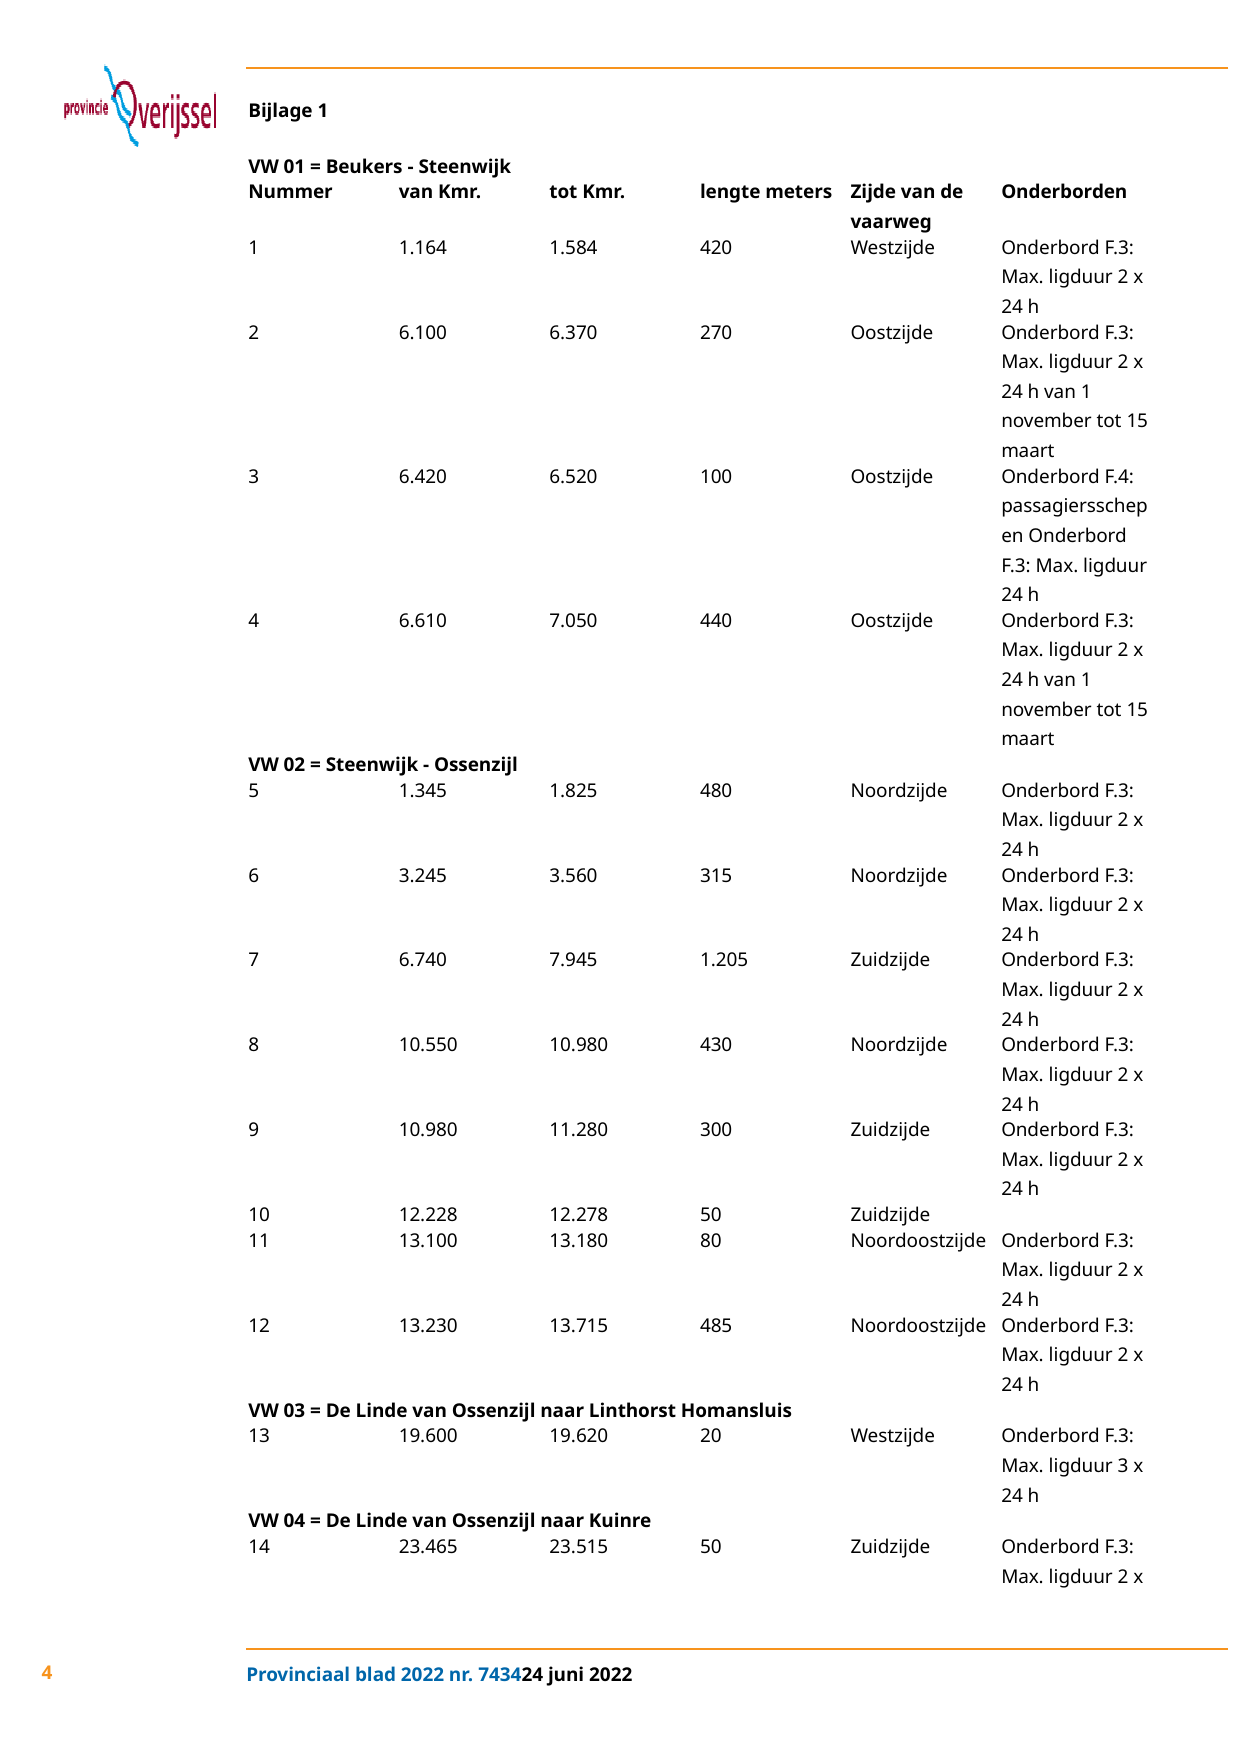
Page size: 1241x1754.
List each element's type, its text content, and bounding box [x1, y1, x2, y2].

table_cell 80 [700, 1227, 850, 1312]
table_cell Onderbord F.4: passagiersschepen Onderbord F.3: Max. ligduur 24 h [1001, 463, 1152, 607]
table_cell Noordzijde [850, 862, 1001, 947]
table_cell 430 [700, 1032, 850, 1116]
table_cell 10.550 [399, 1032, 549, 1116]
table_cell Onderborden [1001, 179, 1152, 234]
table_cell Onderbord F.3: Max. ligduur 2 x 24 h [1001, 947, 1152, 1032]
table_cell 5 [248, 777, 398, 862]
table_cell 1 [248, 234, 398, 319]
table_cell 13.230 [399, 1312, 549, 1397]
table_cell 23.515 [549, 1533, 700, 1588]
table_cell 1.164 [399, 234, 549, 319]
table_cell 6.740 [399, 947, 549, 1032]
table_cell 3.245 [399, 862, 549, 947]
table_cell 13.715 [549, 1312, 700, 1397]
table_cell Westzijde [850, 234, 1001, 319]
table_cell Onderbord F.3: Max. ligduur 2 x 24 h [1001, 1032, 1152, 1116]
table_cell 6.610 [399, 607, 549, 751]
table_cell 14 [248, 1533, 398, 1588]
table_cell 270 [700, 319, 850, 463]
table_cell Zuidzijde [850, 1533, 1001, 1588]
table_cell 4 [248, 607, 398, 751]
table_cell 10.980 [549, 1032, 700, 1116]
table_cell 12 [248, 1312, 398, 1397]
table_cell tot Kmr. [549, 179, 700, 234]
table_cell 480 [700, 777, 850, 862]
table_cell Onderbord F.3: Max. ligduur 2 x 24 h van 1 november tot 15 maart [1001, 319, 1152, 463]
table_cell 300 [700, 1116, 850, 1201]
table_cell Noordoostzijde [850, 1227, 1001, 1312]
table_cell 12.278 [549, 1201, 700, 1227]
table_cell 20 [700, 1423, 850, 1507]
table_cell 315 [700, 862, 850, 947]
table_cell lengte meters [700, 179, 850, 234]
table_cell 19.600 [399, 1423, 549, 1507]
table_cell 9 [248, 1116, 398, 1201]
table_cell Onderbord F.3: Max. ligduur 2 x 24 h [1001, 777, 1152, 862]
table_cell Noordzijde [850, 1032, 1001, 1116]
table_cell 23.465 [399, 1533, 549, 1588]
table_cell 11.280 [549, 1116, 700, 1201]
table_cell 19.620 [549, 1423, 700, 1507]
table_cell Zuidzijde [850, 1201, 1001, 1227]
table_cell Noordoostzijde [850, 1312, 1001, 1397]
picture [41, 47, 231, 172]
table_cell [1001, 1201, 1152, 1227]
table_cell Onderbord F.3: Max. ligduur 2 x 24 h [1001, 1116, 1152, 1201]
table_cell 10.980 [399, 1116, 549, 1201]
table_cell Oostzijde [850, 607, 1001, 751]
table_cell 10 [248, 1201, 398, 1227]
text Bijlage 1 [248, 95, 1152, 123]
table_cell Onderbord F.3: Max. ligduur 2 x 24 h [1001, 862, 1152, 947]
table_cell VW 03 = De Linde van Ossenzijl naar Linthorst Homansluis [248, 1397, 1152, 1423]
table_cell Nummer [248, 179, 398, 234]
table_cell van Kmr. [399, 179, 549, 234]
table_cell 6.420 [399, 463, 549, 607]
table_cell 7.945 [549, 947, 700, 1032]
table_cell VW 02 = Steenwijk - Ossenzijl [248, 751, 1152, 777]
table_cell 6.520 [549, 463, 700, 607]
table_cell Westzijde [850, 1423, 1001, 1507]
table_cell Zuidzijde [850, 1116, 1001, 1201]
table_cell 420 [700, 234, 850, 319]
table_cell 13.100 [399, 1227, 549, 1312]
table_cell 6 [248, 862, 398, 947]
table_cell 3.560 [549, 862, 700, 947]
table_cell 12.228 [399, 1201, 549, 1227]
table_cell VW 04 = De Linde van Ossenzijl naar Kuinre [248, 1508, 1152, 1533]
table_cell 13 [248, 1423, 398, 1507]
table_cell 50 [700, 1533, 850, 1588]
table_cell Zuidzijde [850, 947, 1001, 1032]
table_cell Onderbord F.3: Max. ligduur 2 x 24 h [1001, 1227, 1152, 1312]
table_cell 50 [700, 1201, 850, 1227]
table_cell 1.205 [700, 947, 850, 1032]
table_cell 100 [700, 463, 850, 607]
table_cell 1.584 [549, 234, 700, 319]
table_cell 6.370 [549, 319, 700, 463]
table_cell 2 [248, 319, 398, 463]
table_cell 11 [248, 1227, 398, 1312]
table_cell 1.825 [549, 777, 700, 862]
table_cell Onderbord F.3: Max. ligduur 2 x [1001, 1533, 1152, 1588]
table_cell 485 [700, 1312, 850, 1397]
table_cell 1.345 [399, 777, 549, 862]
table_cell Onderbord F.3: Max. ligduur 2 x 24 h van 1 november tot 15 maart [1001, 607, 1152, 751]
table_header VW 01 = Beukers - Steenwijk [248, 153, 1152, 179]
table_cell Zijde van de vaarweg [850, 179, 1001, 234]
table_cell 6.100 [399, 319, 549, 463]
table_cell 7.050 [549, 607, 700, 751]
table_cell Onderbord F.3: Max. ligduur 2 x 24 h [1001, 1312, 1152, 1397]
table_cell 440 [700, 607, 850, 751]
table_cell 7 [248, 947, 398, 1032]
table_cell Noordzijde [850, 777, 1001, 862]
table_cell 13.180 [549, 1227, 700, 1312]
table_cell Oostzijde [850, 463, 1001, 607]
table_cell Onderbord F.3: Max. ligduur 2 x 24 h [1001, 234, 1152, 319]
table_cell Oostzijde [850, 319, 1001, 463]
table_cell Onderbord F.3: Max. ligduur 3 x 24 h [1001, 1423, 1152, 1507]
table_cell 3 [248, 463, 398, 607]
table_cell 8 [248, 1032, 398, 1116]
